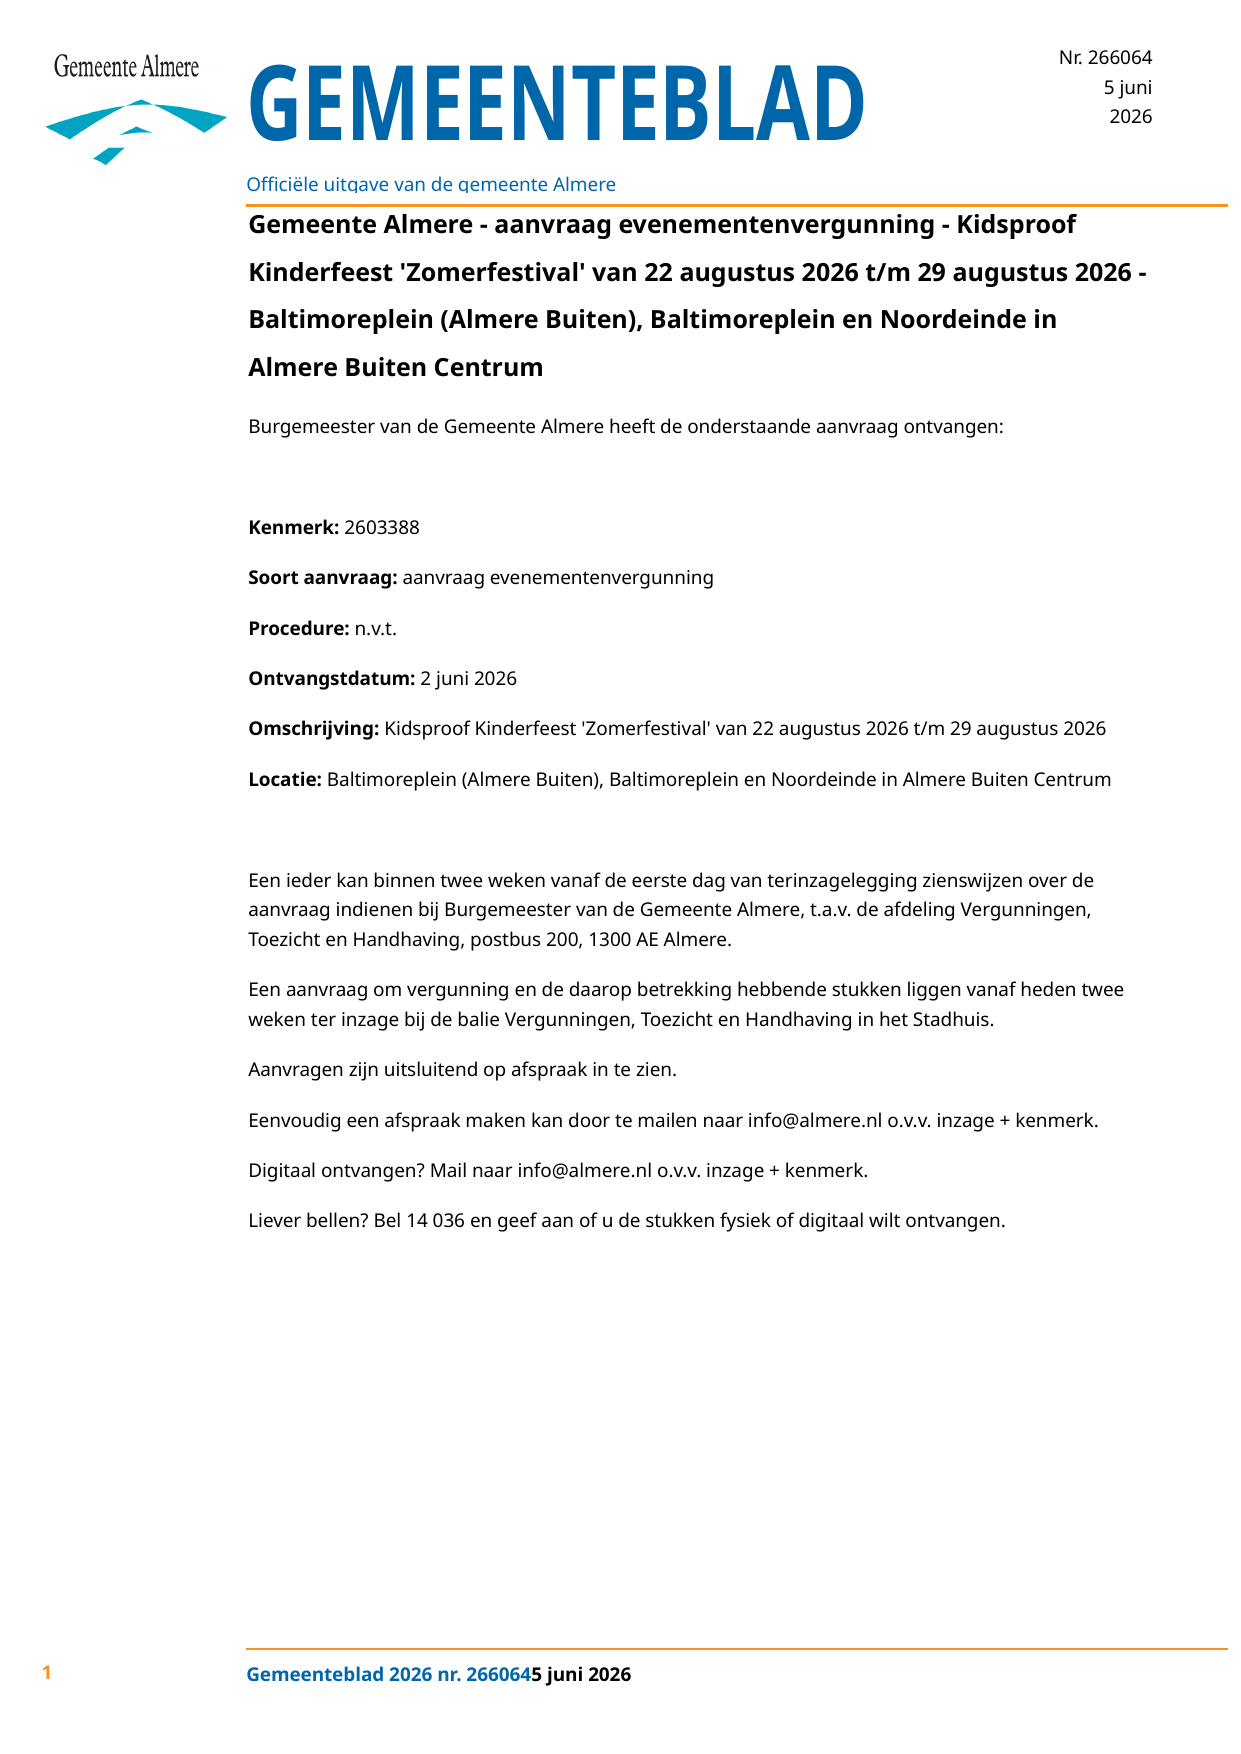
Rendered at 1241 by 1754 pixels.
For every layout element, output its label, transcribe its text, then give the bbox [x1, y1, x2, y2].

text Kenmerk: 2603388 [248, 514, 1152, 540]
text Soort aanvraag: aanvraag evenementenvergunning [248, 564, 1152, 590]
text Aanvragen zijn uitsluitend op afspraak in te zien. [248, 1056, 1152, 1082]
text Een ieder kan binnen twee weken vanaf de eerste dag van terinzagelegging zienswijzen over de aanvraag indienen bij Burgemeester van de Gemeente Almere, t.a.v. de afdeling Vergunningen, Toezicht en Handhaving, postbus 200, 1300 AE Almere. [248, 867, 1152, 952]
text Locatie: Baltimoreplein (Almere Buiten), Baltimoreplein en Noordeinde in Almere Buiten Centrum [248, 766, 1152, 792]
text Procedure: n.v.t. [248, 615, 1152, 641]
text Gemeente Almere - aanvraag evenementenvergunning - Kidsproof Kinderfeest 'Zomerfestival' van 22 augustus 2026 t/m 29 augustus 2026 - Baltimoreplein (Almere Buiten), Baltimoreplein en Noordeinde in Almere Buiten Centrum [248, 207, 1152, 384]
text Digitaal ontvangen? Mail naar info@almere.nl o.v.v. inzage + kenmerk. [248, 1157, 1152, 1183]
text Liever bellen? Bel 14 036 en geef aan of u de stukken fysiek of digitaal wilt ontvangen. [248, 1208, 1152, 1233]
text Ontvangstdatum: 2 juni 2026 [248, 665, 1152, 691]
picture [41, 47, 231, 172]
text Eenvoudig een afspraak maken kan door te mailen naar info@almere.nl o.v.v. inzage + kenmerk. [248, 1107, 1152, 1133]
text Omschrijving: Kidsproof Kinderfeest 'Zomerfestival' van 22 augustus 2026 t/m 29 augustus 2026 [248, 716, 1152, 741]
text Burgemeester van de Gemeente Almere heeft de onderstaande aanvraag ontvangen: [248, 413, 1152, 439]
text Een aanvraag om vergunning en de daarop betrekking hebbende stukken liggen vanaf heden twee weken ter inzage bij de balie Vergunningen, Toezicht en Handhaving in het Stadhuis. [248, 976, 1152, 1032]
